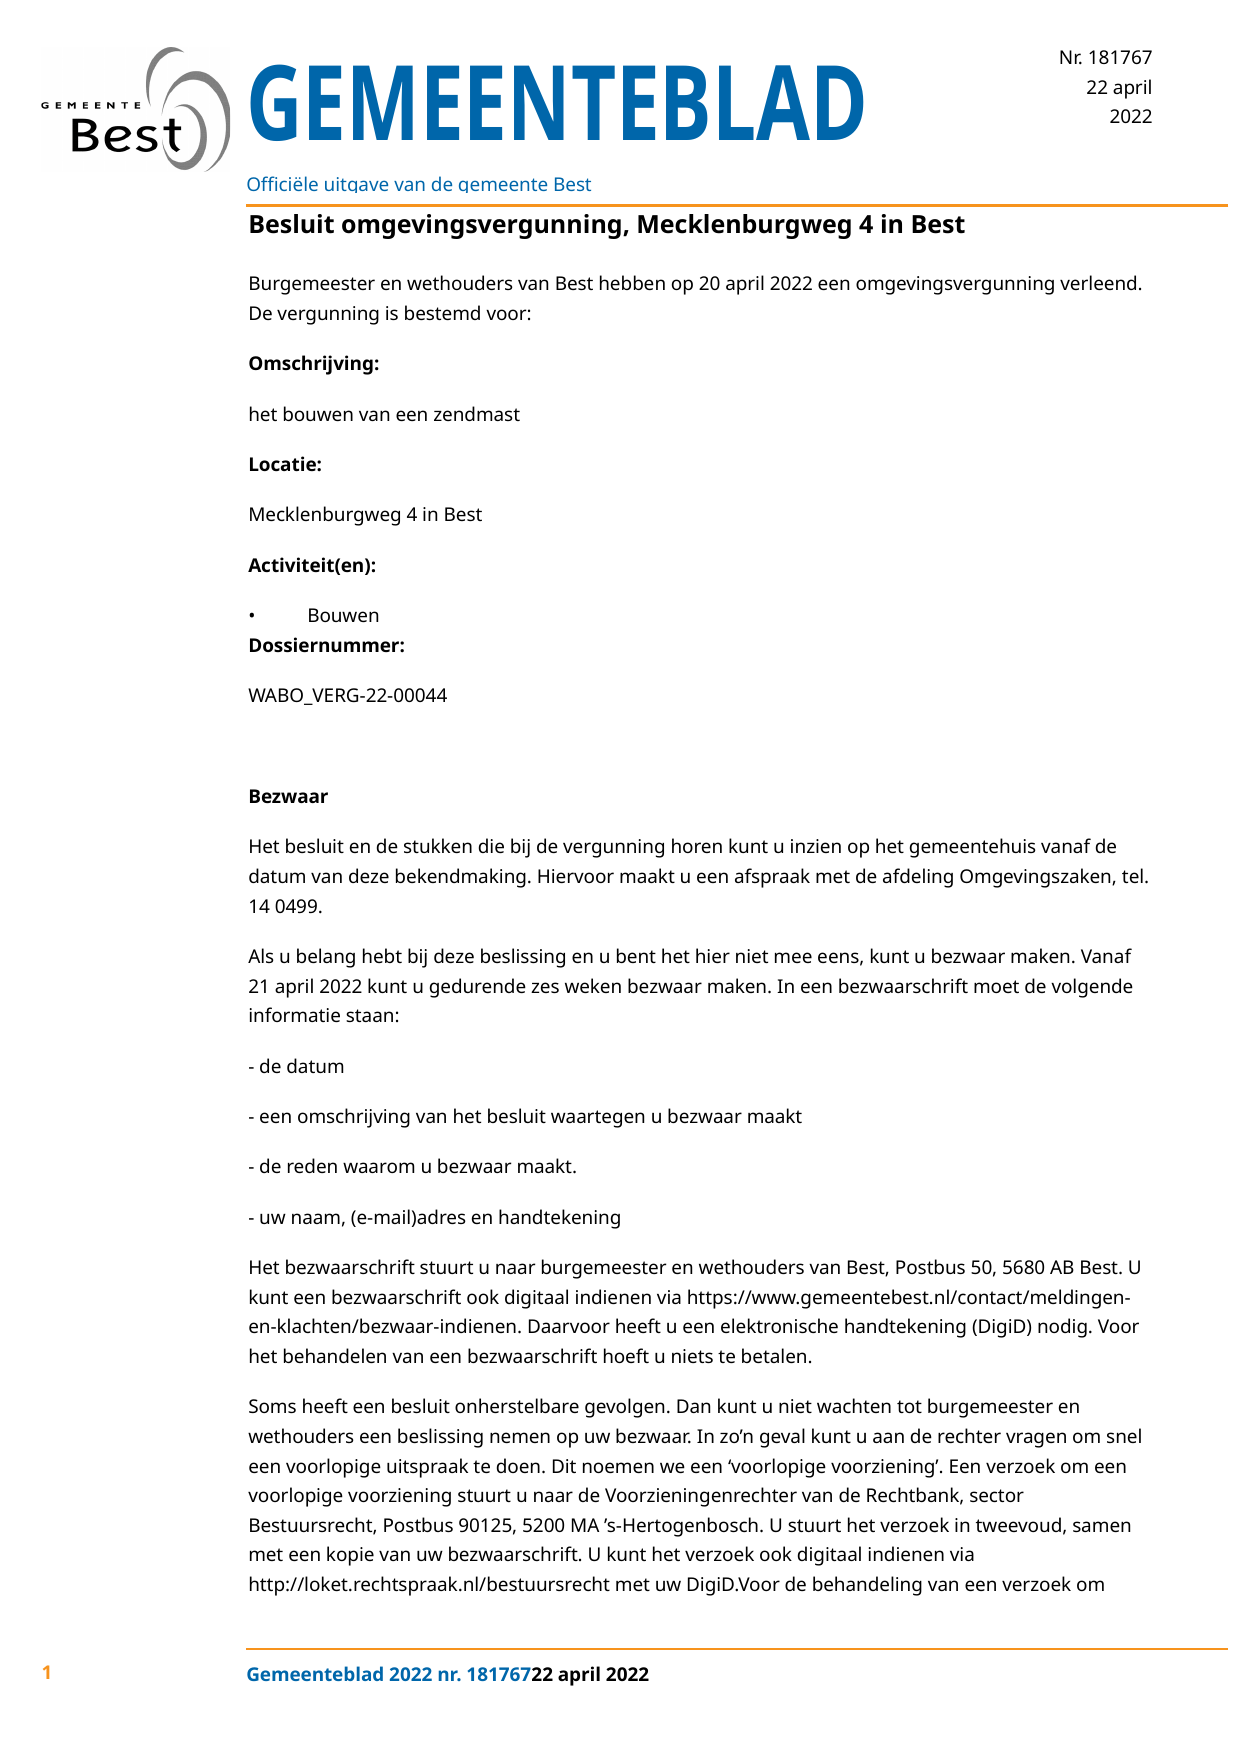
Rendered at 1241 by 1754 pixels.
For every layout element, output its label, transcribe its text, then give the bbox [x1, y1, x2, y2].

text het bouwen van een zendmast [248, 401, 1152, 426]
text Besluit omgevingsvergunning, Mecklenburgweg 4 in Best [248, 207, 1152, 241]
text Als u belang hebt bij deze beslissing en u bent het hier niet mee eens, kunt u bezwaar maken. Vanaf 21 april 2022 kunt u gedurende zes weken bezwaar maken. In een bezwaarschrift moet de volgende informatie staan: [248, 943, 1152, 1028]
text Het besluit en de stukken die bij de vergunning horen kunt u inzien op het gemeentehuis vanaf de datum van deze bekendmaking. Hiervoor maakt u een afspraak met de afdeling Omgevingszaken, tel. 14 0499. [248, 834, 1152, 918]
text Mecklenburgweg 4 in Best [248, 502, 1152, 527]
text Activiteit(en): [248, 552, 1152, 578]
text WABO_VERG-22-00044 [248, 682, 1152, 708]
text Burgemeester en wethouders van Best hebben op 20 april 2022 een omgevingsvergunning verleend. De vergunning is bestemd voor: [248, 270, 1152, 326]
text - uw naam, (e-mail)adres en handtekening [248, 1204, 1152, 1230]
text Bezwaar [248, 783, 1152, 809]
text Dossiernummer: [248, 632, 1152, 658]
text Locatie: [248, 451, 1152, 477]
text - de reden waarom u bezwaar maakt. [248, 1154, 1152, 1179]
text Omschrijving: [248, 350, 1152, 376]
list Bouwen [248, 602, 1152, 628]
picture [41, 47, 231, 172]
text Het bezwaarschrift stuurt u naar burgemeester en wethouders van Best, Postbus 50, 5680 AB Best. U kunt een bezwaarschrift ook digitaal indienen via https://www.gemeentebest.nl/contact/meldingen-en-klachten/bezwaar-indienen. Daarvoor heeft u een elektronische handtekening (DigiD) nodig. Voor het behandelen van een bezwaarschrift hoeft u niets te betalen. [248, 1254, 1152, 1369]
text - de datum [248, 1053, 1152, 1078]
text - een omschrijving van het besluit waartegen u bezwaar maakt [248, 1103, 1152, 1129]
text Soms heeft een besluit onherstelbare gevolgen. Dan kunt u niet wachten tot burgemeester en wethouders een beslissing nemen op uw bezwaar. In zo’n geval kunt u aan de rechter vragen om snel een voorlopige uitspraak te doen. Dit noemen we een ‘voorlopige voorziening’. Een verzoek om een voorlopige voorziening stuurt u naar de Voorzieningenrechter van de Rechtbank, sector Bestuursrecht, Postbus 90125, 5200 MA ’s-Hertogenbosch. U stuurt het verzoek in tweevoud, samen met een kopie van uw bezwaarschrift. U kunt het verzoek ook digitaal indienen via http://loket.rechtspraak.nl/bestuursrecht met uw DigiD.Voor de behandeling van een verzoek om [248, 1394, 1152, 1597]
